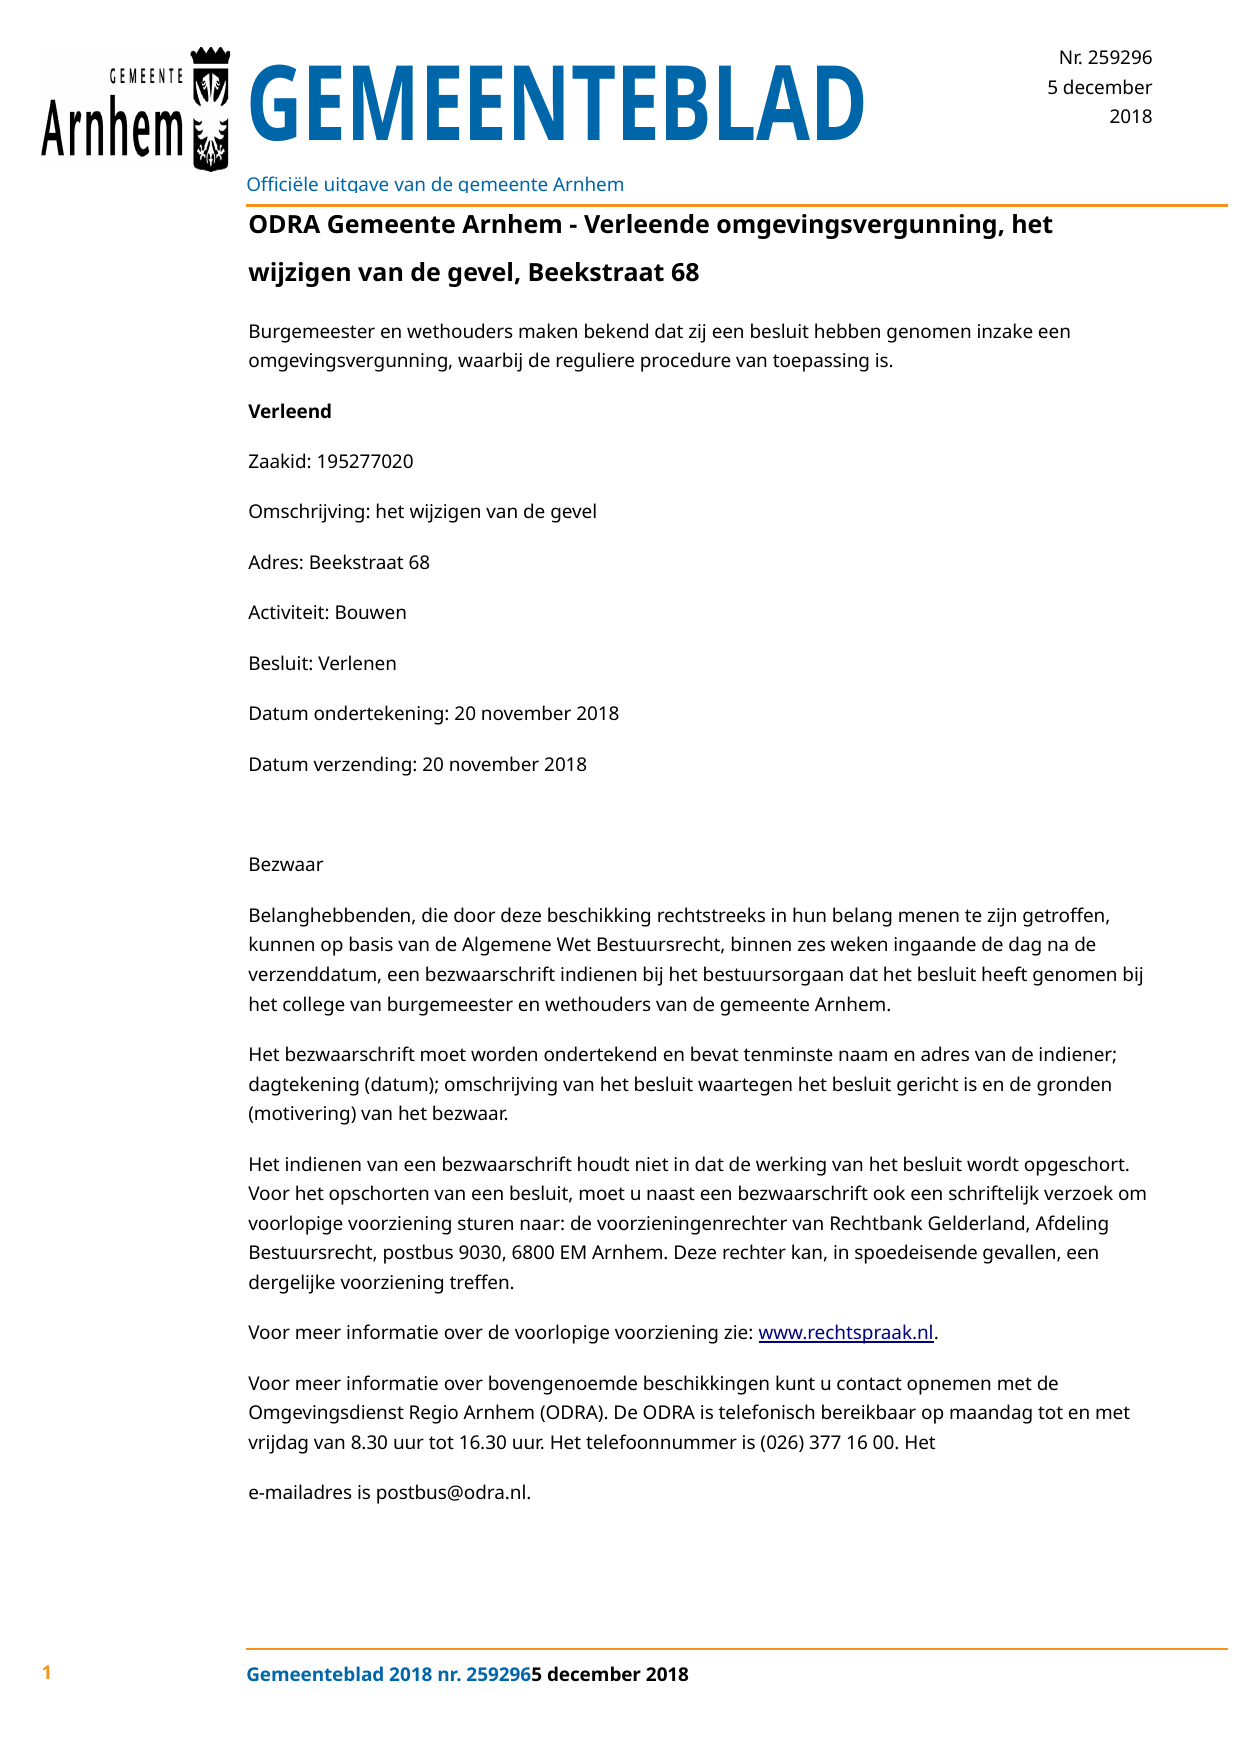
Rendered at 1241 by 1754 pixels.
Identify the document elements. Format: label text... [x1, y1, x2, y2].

text Voor meer informatie over bovengenoemde beschikkingen kunt u contact opnemen met de Omgevingsdienst Regio Arnhem (ODRA). De ODRA is telefonisch bereikbaar op maandag tot en met vrijdag van 8.30 uur tot 16.30 uur. Het telefoonnummer is (026) 377 16 00. Het [248, 1370, 1152, 1455]
text Adres: Beekstraat 68 [248, 549, 1152, 575]
text Verleend [248, 398, 1152, 424]
text Voor meer informatie over de voorlopige voorziening zie: www.rechtspraak.nl. [248, 1319, 1152, 1345]
text e-mailadres is postbus@odra.nl. [248, 1479, 1152, 1505]
text Omschrijving: het wijzigen van de gevel [248, 499, 1152, 524]
text Activiteit: Bouwen [248, 599, 1152, 625]
text Het indienen van een bezwaarschrift houdt niet in dat de werking van het besluit wordt opgeschort. Voor het opschorten van een besluit, moet u naast een bezwaarschrift ook een schriftelijk verzoek om voorlopige voorziening sturen naar: de voorzieningenrechter van Rechtbank Gelderland, Afdeling Bestuursrecht, postbus 9030, 6800 EM Arnhem. Deze rechter kan, in spoedeisende gevallen, een dergelijke voorziening treffen. [248, 1151, 1152, 1295]
text Besluit: Verlenen [248, 650, 1152, 676]
picture [41, 47, 231, 172]
text Bezwaar [248, 852, 1152, 877]
text Burgemeester en wethouders maken bekend dat zij een besluit hebben genomen inzake een omgevingsvergunning, waarbij de reguliere procedure van toepassing is. [248, 318, 1152, 373]
text Datum verzending: 20 november 2018 [248, 751, 1152, 777]
text ODRA Gemeente Arnhem - Verleende omgevingsvergunning, het wijzigen van de gevel, Beekstraat 68 [248, 207, 1152, 288]
text Belanghebbenden, die door deze beschikking rechtstreeks in hun belang menen te zijn getroffen, kunnen op basis van de Algemene Wet Bestuursrecht, binnen zes weken ingaande de dag na de verzenddatum, een bezwaarschrift indienen bij het bestuursorgaan dat het besluit heeft genomen bij het college van burgemeester en wethouders van de gemeente Arnhem. [248, 902, 1152, 1017]
text Het bezwaarschrift moet worden ondertekend en bevat tenminste naam en adres van de indiener; dagtekening (datum); omschrijving van het besluit waartegen het besluit gericht is en de gronden (motivering) van het bezwaar. [248, 1041, 1152, 1126]
text Datum ondertekening: 20 november 2018 [248, 700, 1152, 726]
text Zaakid: 195277020 [248, 448, 1152, 474]
